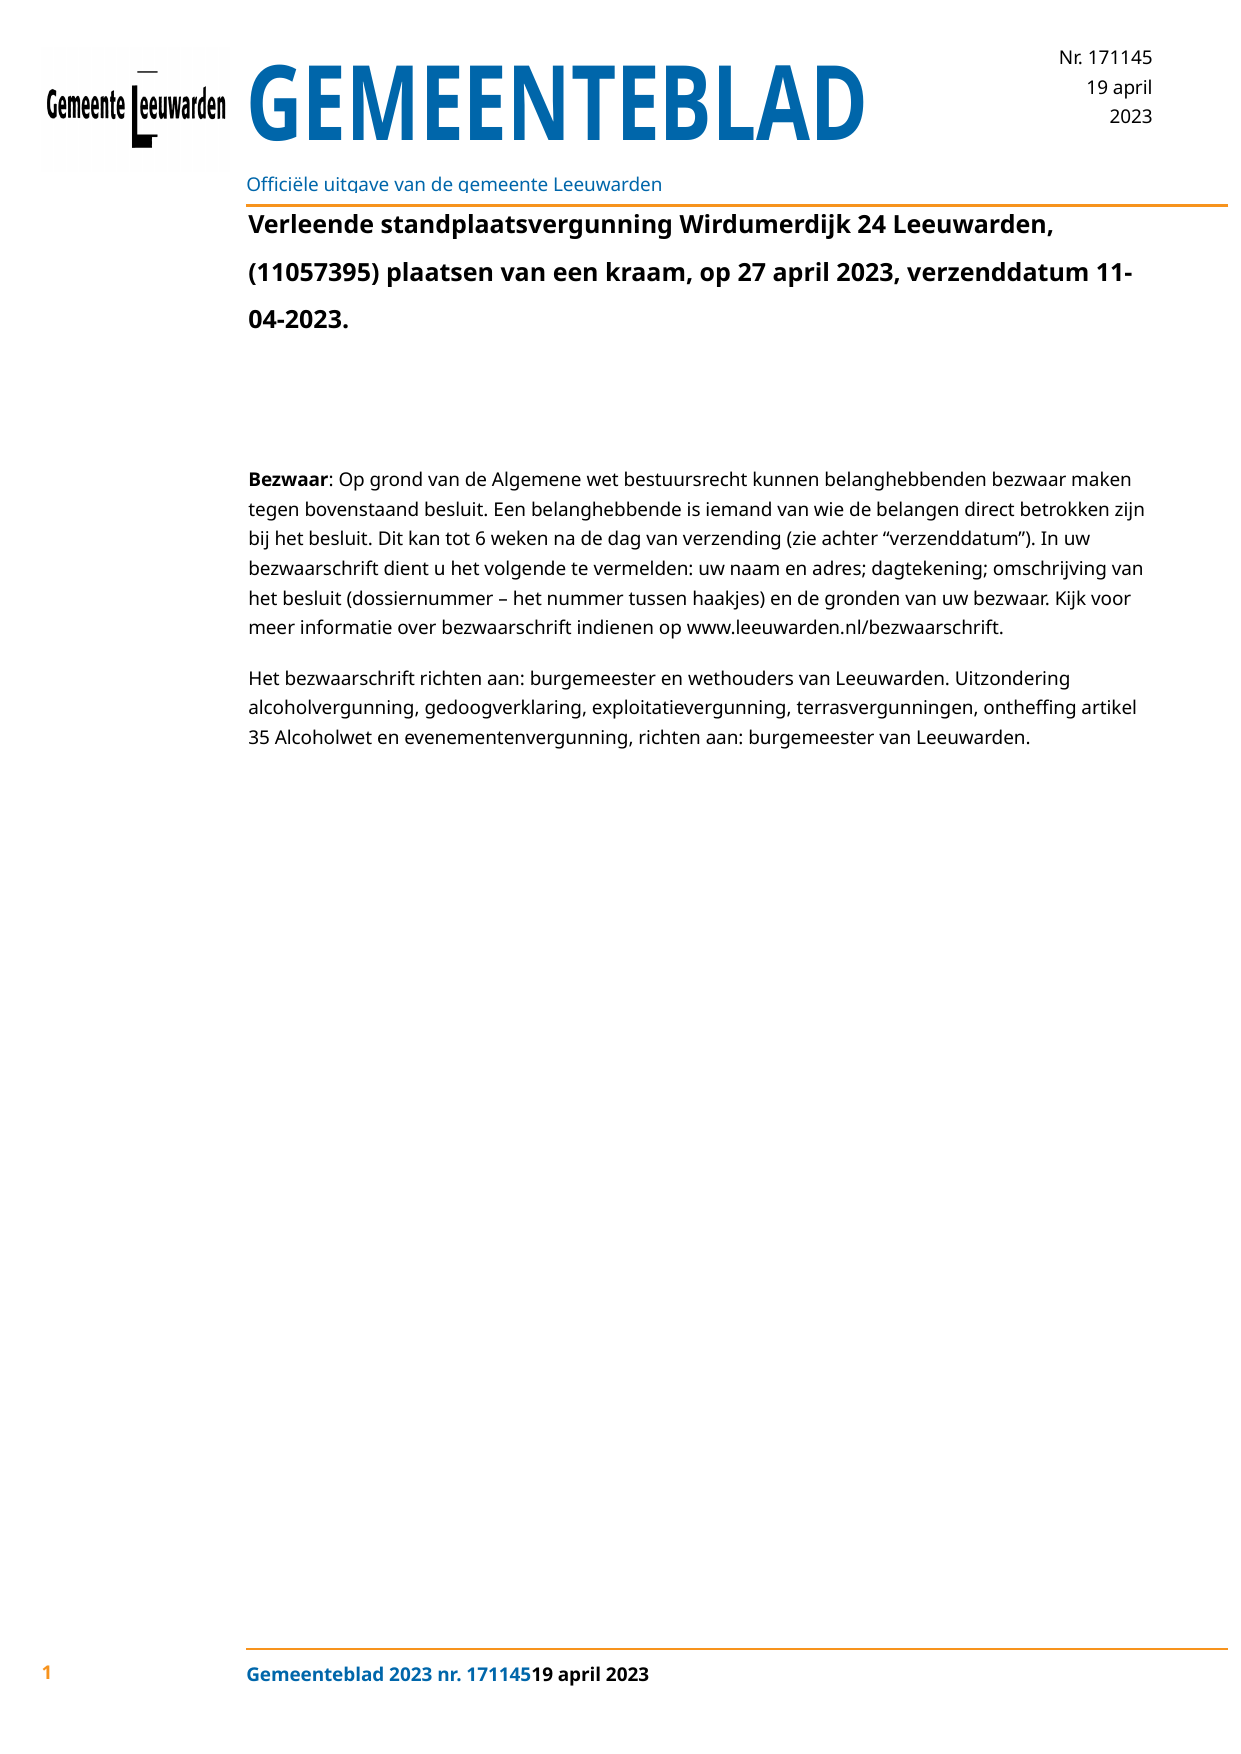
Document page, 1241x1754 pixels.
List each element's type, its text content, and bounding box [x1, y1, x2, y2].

text Verleende standplaatsvergunning Wirdumerdijk 24 Leeuwarden, (11057395) plaatsen van een kraam, op 27 april 2023, verzenddatum 11-04-2023. [248, 207, 1152, 336]
text Bezwaar: Op grond van de Algemene wet bestuursrecht kunnen belanghebbenden bezwaar maken tegen bovenstaand besluit. Een belanghebbende is iemand van wie de belangen direct betrokken zijn bij het besluit. Dit kan tot 6 weken na de dag van verzending (zie achter “verzenddatum”). In uw bezwaarschrift dient u het volgende te vermelden: uw naam en adres; dagtekening; omschrijving van het besluit (dossiernummer – het nummer tussen haakjes) en de gronden van uw bezwaar. Kijk voor meer informatie over bezwaarschrift indienen op www.leeuwarden.nl/bezwaarschrift. [248, 466, 1152, 640]
text Het bezwaarschrift richten aan: burgemeester en wethouders van Leeuwarden. Uitzondering alcoholvergunning, gedoogverklaring, exploitatievergunning, terrasvergunningen, ontheffing artikel 35 Alcoholwet en evenementenvergunning, richten aan: burgemeester van Leeuwarden. [248, 665, 1152, 749]
picture [41, 47, 231, 172]
